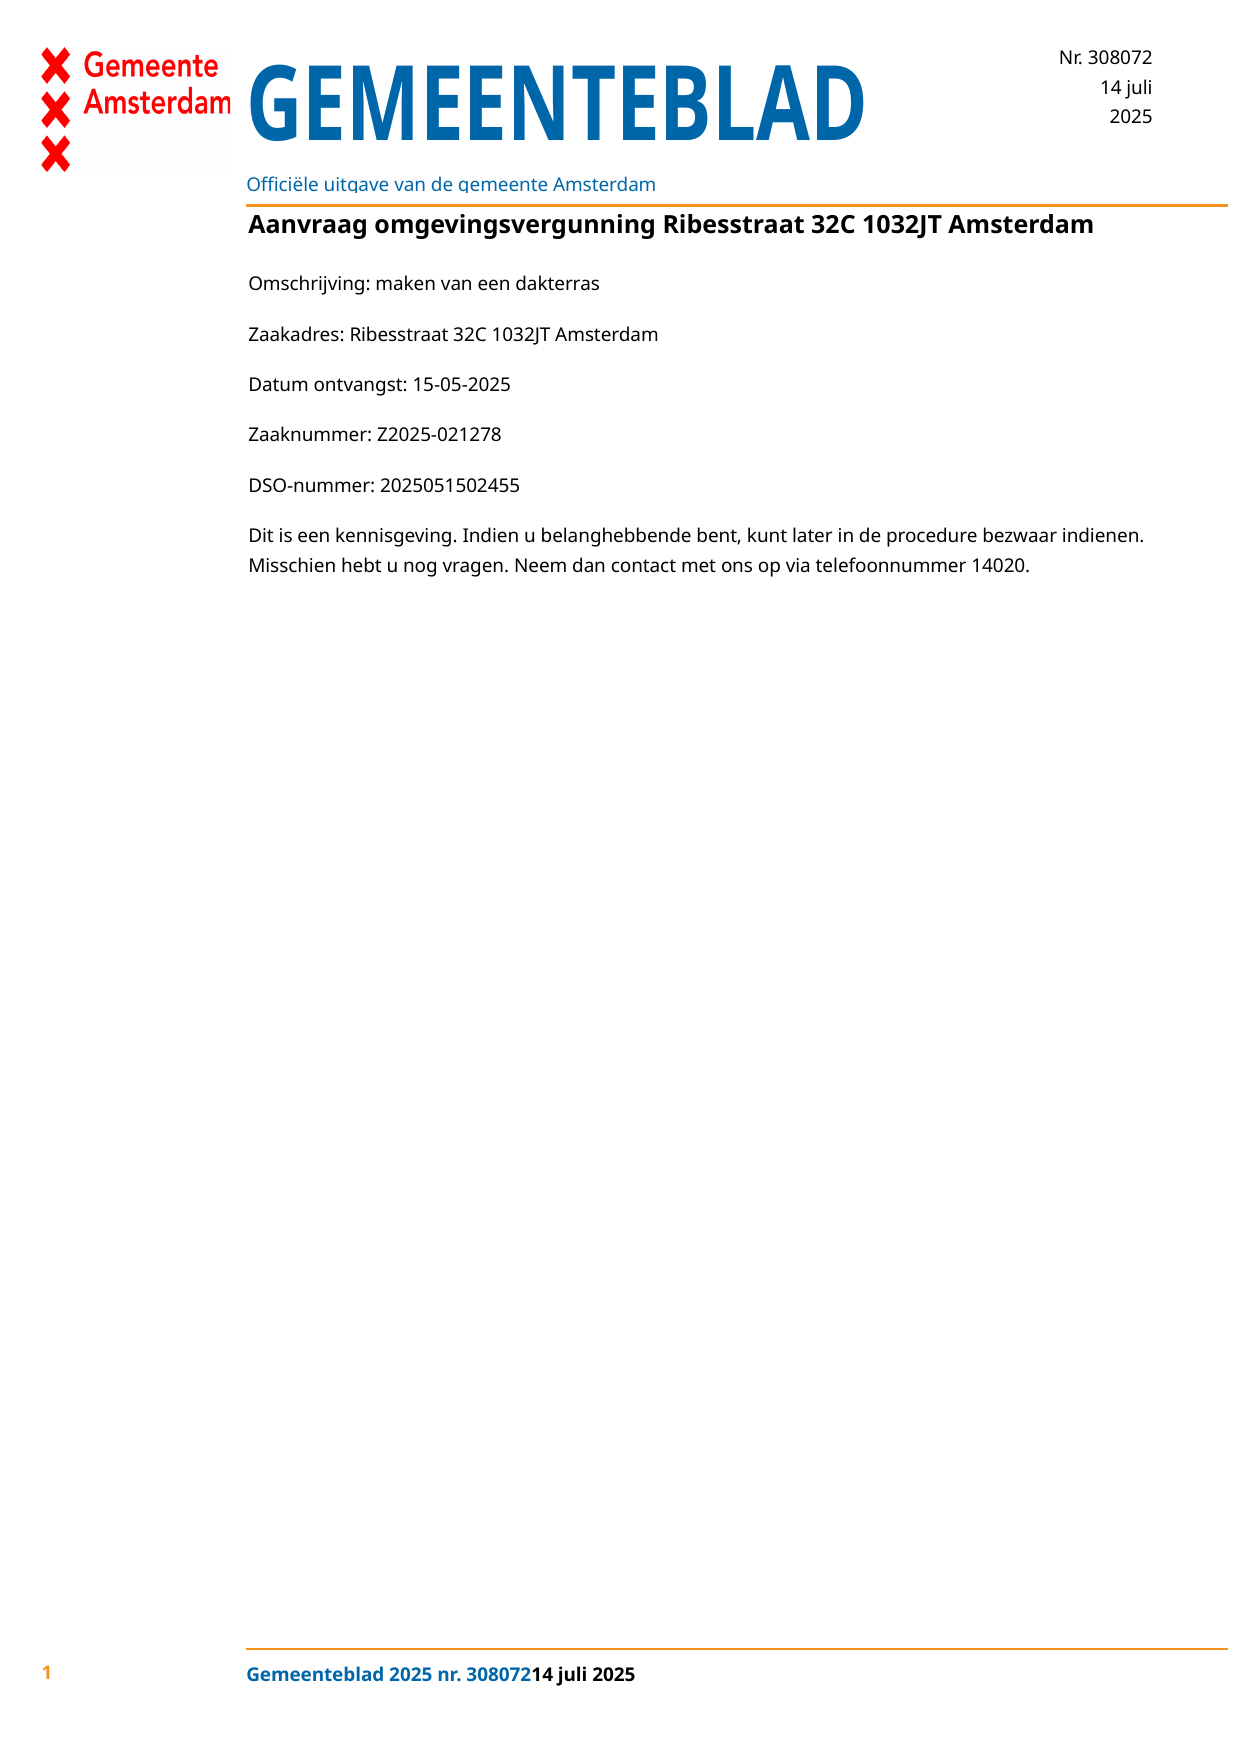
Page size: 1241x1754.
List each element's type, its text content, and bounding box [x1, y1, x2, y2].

picture [41, 47, 231, 172]
text Omschrijving: maken van een dakterras [248, 270, 1152, 296]
text Zaaknummer: Z2025-021278 [248, 422, 1152, 447]
text Dit is een kennisgeving. Indien u belanghebbende bent, kunt later in de procedure bezwaar indienen. Misschien hebt u nog vragen. Neem dan contact met ons op via telefoonnummer 14020. [248, 522, 1152, 578]
text Aanvraag omgevingsvergunning Ribesstraat 32C 1032JT Amsterdam [248, 207, 1152, 241]
text Zaakadres: Ribesstraat 32C 1032JT Amsterdam [248, 321, 1152, 346]
text Datum ontvangst: 15-05-2025 [248, 371, 1152, 397]
text DSO-nummer: 2025051502455 [248, 472, 1152, 498]
